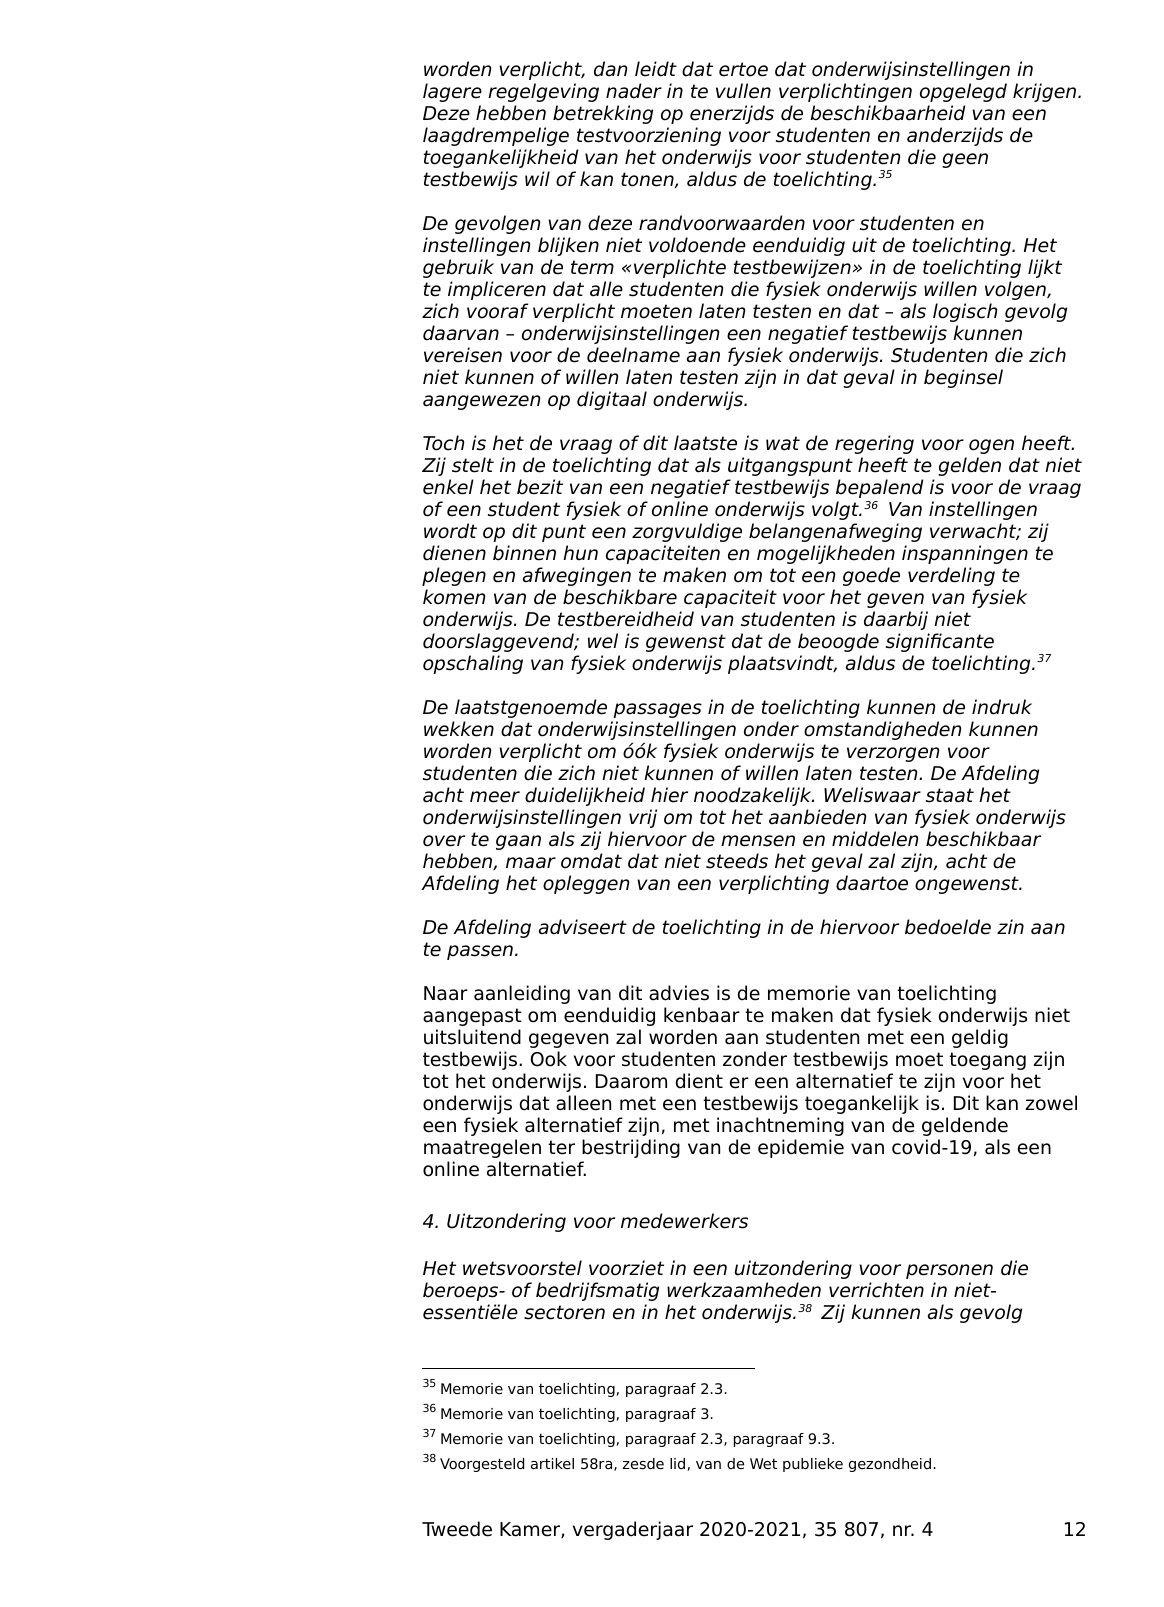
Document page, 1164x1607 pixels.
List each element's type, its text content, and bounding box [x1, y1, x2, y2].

text Toch is het de vraag of dit laatste is wat de regering voor ogen heeft. Zij stelt in de toelichting dat als uitgangspunt heeft te gelden dat niet enkel het bezit van een negatief testbewijs bepalend is voor de vraag of een student fysiek of online onderwijs volgt. Van instellingen wordt op dit punt een zorgvuldige belangenafweging verwacht; zij dienen binnen hun capaciteiten en mogelijkheden inspanningen te plegen en afwegingen te maken om tot een goede verdeling te komen van de beschikbare capaciteit voor het geven van fysiek onderwijs. De testbereidheid van studenten is daarbij niet doorslaggevend; wel is gewenst dat de beoogde significante opschaling van fysiek onderwijs plaatsvindt, aldus de toelichting. [422, 433, 1087, 675]
text Memorie van toelichting, paragraaf 3. [422, 1402, 1087, 1424]
text Naar aanleiding van dit advies is de memorie van toelichting aangepast om eenduidig kenbaar te maken dat fysiek onderwijs niet uitsluitend gegeven zal worden aan studenten met een geldig testbewijs. Ook voor studenten zonder testbewijs moet toegang zijn tot het onderwijs. Daarom dient er een alternatief te zijn voor het onderwijs dat alleen met een testbewijs toegankelijk is. Dit kan zowel een fysiek alternatief zijn, met inachtneming van de geldende maatregelen ter bestrijding van de epidemie van covid-19, als een online alternatief. [422, 983, 1087, 1181]
text Memorie van toelichting, paragraaf 2.3. [422, 1377, 1087, 1399]
subtitle 4. Uitzondering voor medewerkers [422, 1211, 1087, 1233]
text worden verplicht, dan leidt dat ertoe dat onderwijsinstellingen in lagere regelgeving nader in te vullen verplichtingen opgelegd krijgen. Deze hebben betrekking op enerzijds de beschikbaarheid van een laagdrempelige testvoorziening voor studenten en anderzijds de toegankelijkheid van het onderwijs voor studenten die geen testbewijs wil of kan tonen, aldus de toelichting. [422, 59, 1087, 191]
text Het wetsvoorstel voorziet in een uitzondering voor personen die beroeps- of bedrijfsmatig werkzaamheden verrichten in niet-essentiële sectoren en in het onderwijs. Zij kunnen als gevolg [422, 1258, 1087, 1324]
text De laatstgenoemde passages in de toelichting kunnen de indruk wekken dat onderwijsinstellingen onder omstandigheden kunnen worden verplicht om óók fysiek onderwijs te verzorgen voor studenten die zich niet kunnen of willen laten testen. De Afdeling acht meer duidelijkheid hier noodzakelijk. Weliswaar staat het onderwijsinstellingen vrij om tot het aanbieden van fysiek onderwijs over te gaan als zij hiervoor de mensen en middelen beschikbaar hebben, maar omdat dat niet steeds het geval zal zijn, acht de Afdeling het opleggen van een verplichting daartoe ongewenst. [422, 697, 1087, 895]
text Memorie van toelichting, paragraaf 2.3, paragraaf 9.3. [422, 1427, 1087, 1449]
text De gevolgen van deze randvoorwaarden voor studenten en instellingen blijken niet voldoende eenduidig uit de toelichting. Het gebruik van de term «verplichte testbewijzen» in de toelichting lijkt te impliceren dat alle studenten die fysiek onderwijs willen volgen, zich vooraf verplicht moeten laten testen en dat – als logisch gevolg daarvan – onderwijsinstellingen een negatief testbewijs kunnen vereisen voor de deelname aan fysiek onderwijs. Studenten die zich niet kunnen of willen laten testen zijn in dat geval in beginsel aangewezen op digitaal onderwijs. [422, 213, 1087, 411]
text Voorgesteld artikel 58ra, zesde lid, van de Wet publieke gezondheid. [422, 1452, 1087, 1474]
text De Afdeling adviseert de toelichting in de hiervoor bedoelde zin aan te passen. [422, 917, 1087, 961]
